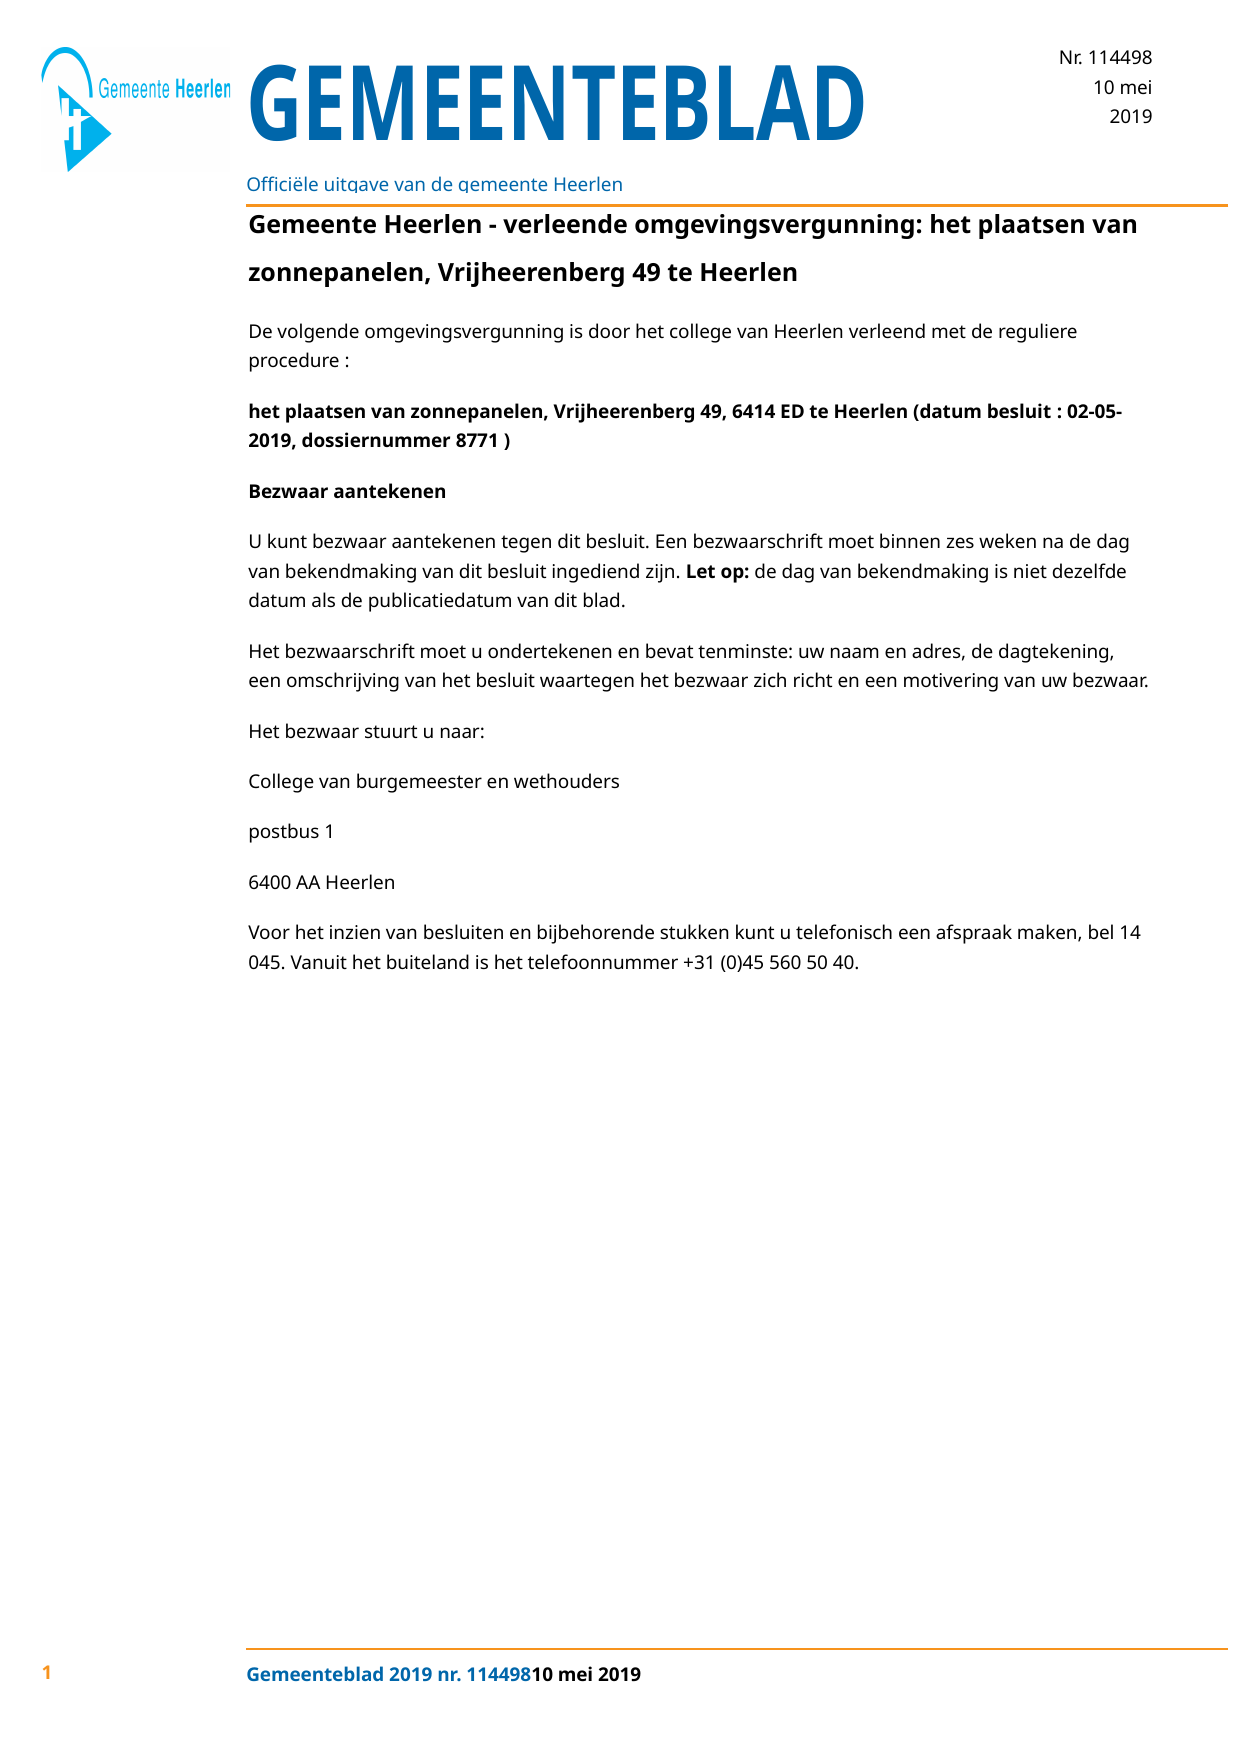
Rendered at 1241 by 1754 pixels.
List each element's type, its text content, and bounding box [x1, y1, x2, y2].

text Voor het inzien van besluiten en bijbehorende stukken kunt u telefonisch een afspraak maken, bel 14 045. Vanuit het buiteland is het telefoonnummer +31 (0)45 560 50 40. [248, 919, 1152, 975]
text 6400 AA Heerlen [248, 869, 1152, 895]
text postbus 1 [248, 819, 1152, 844]
picture [41, 47, 58, 70]
text De volgende omgevingsvergunning is door het college van Heerlen verleend met de reguliere procedure : [248, 318, 1152, 373]
text Bezwaar aantekenen [248, 478, 1152, 504]
text het plaatsen van zonnepanelen, Vrijheerenberg 49, 6414 ED te Heerlen (datum besluit : 02-05-2019, dossiernummer 8771 ) [248, 398, 1152, 453]
text Het bezwaarschrift moet u ondertekenen en bevat tenminste: uw naam en adres, de dagtekening, een omschrijving van het besluit waartegen het bezwaar zich richt en een motivering van uw bezwaar. [248, 638, 1152, 693]
text Gemeente Heerlen - verleende omgevingsvergunning: het plaatsen van zonnepanelen, Vrijheerenberg 49 te Heerlen [248, 207, 1152, 288]
picture [41, 47, 231, 172]
text College van burgemeester en wethouders [248, 768, 1152, 794]
text Het bezwaar stuurt u naar: [248, 718, 1152, 744]
text U kunt bezwaar aantekenen tegen dit besluit. Een bezwaarschrift moet binnen zes weken na de dag van bekendmaking van dit besluit ingediend zijn. Let op: de dag van bekendmaking is niet dezelfde datum als de publicatiedatum van dit blad. [248, 528, 1152, 613]
